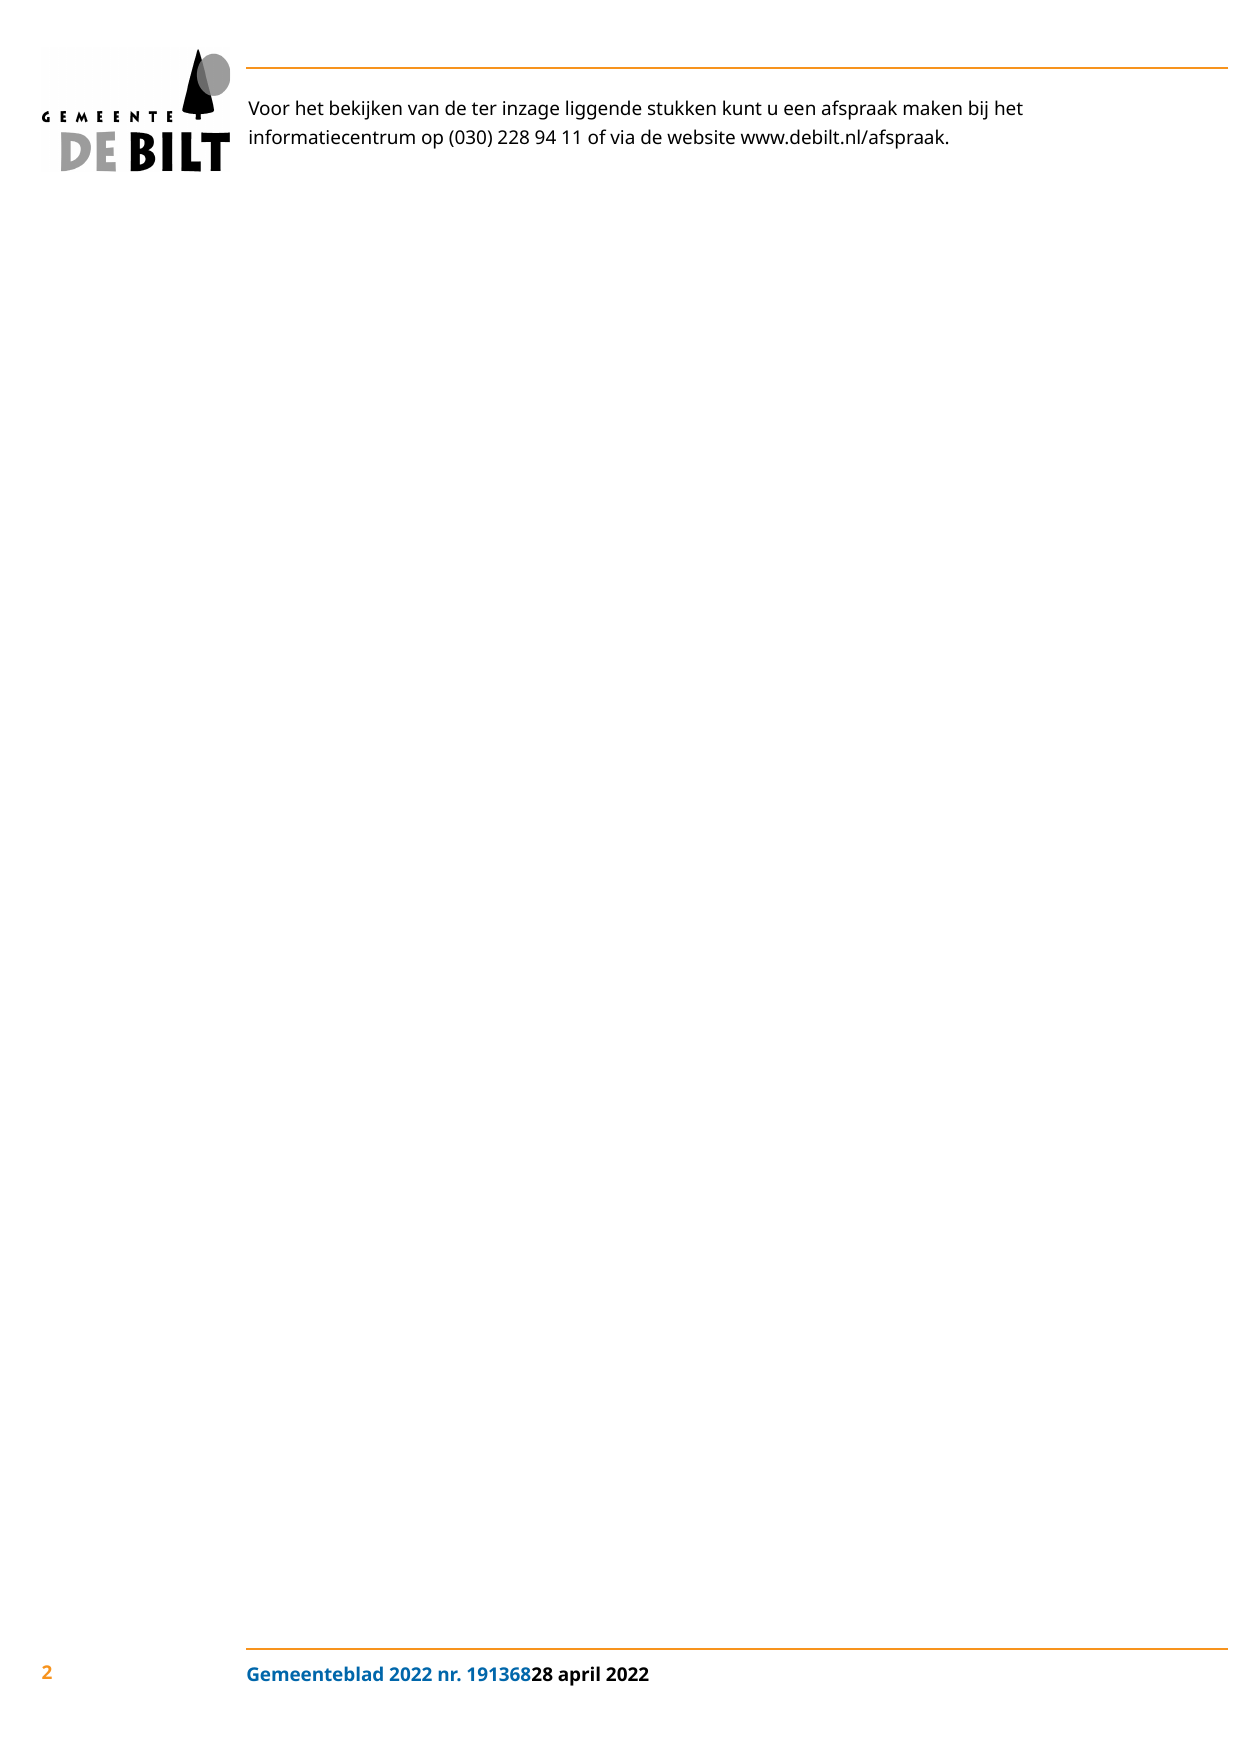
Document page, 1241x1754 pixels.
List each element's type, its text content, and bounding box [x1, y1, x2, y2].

text Voor het bekijken van de ter inzage liggende stukken kunt u een afspraak maken bij het informatiecentrum op (030) 228 94 11 of via de website www.debilt.nl/afspraak. [248, 95, 1152, 150]
picture [41, 47, 231, 172]
